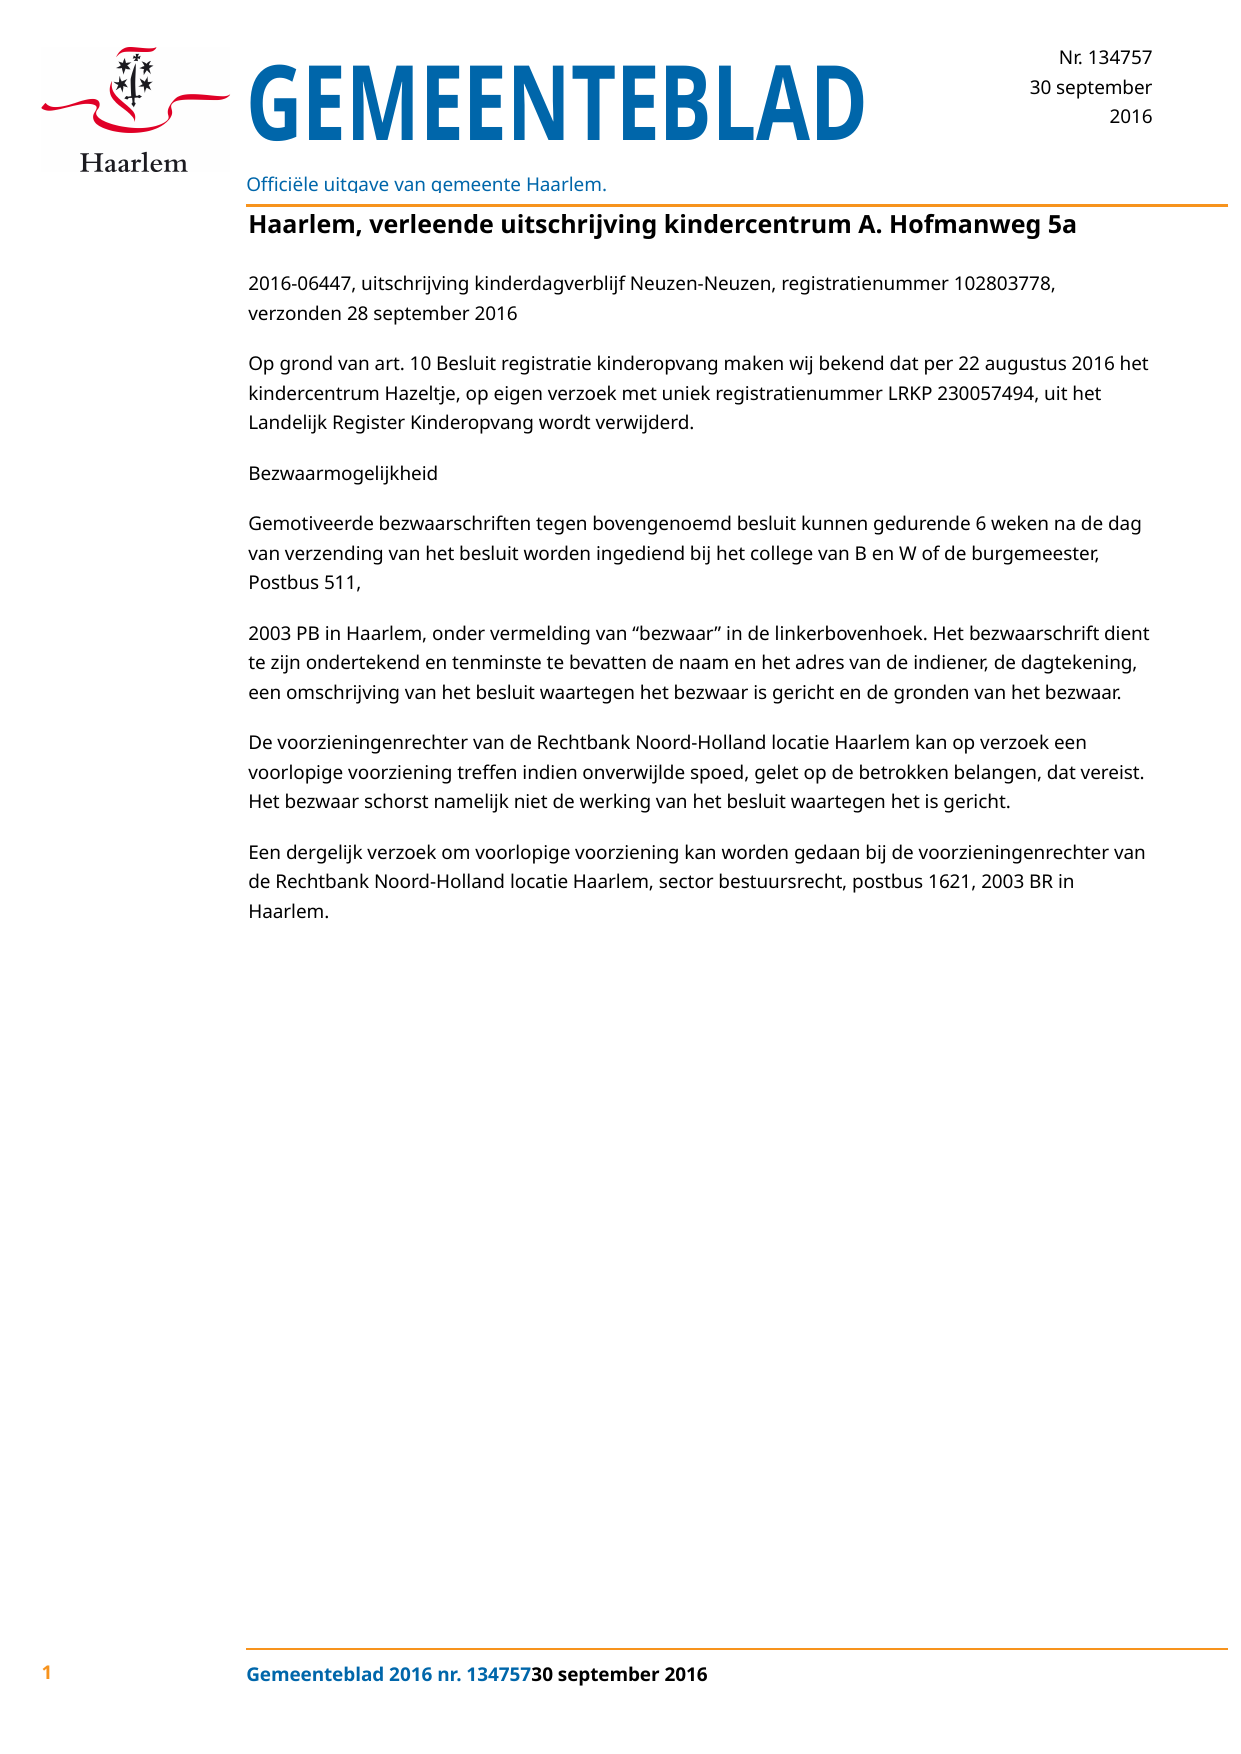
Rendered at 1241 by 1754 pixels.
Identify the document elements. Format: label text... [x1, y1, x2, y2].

text 2016-06447, uitschrijving kinderdagverblijf Neuzen-Neuzen, registratienummer 102803778, verzonden 28 september 2016 [248, 270, 1152, 326]
text De voorzieningenrechter van de Rechtbank Noord-Holland locatie Haarlem kan op verzoek een voorlopige voorziening treffen indien onverwijlde spoed, gelet op de betrokken belangen, dat vereist. Het bezwaar schorst namelijk niet de werking van het besluit waartegen het is gericht. [248, 729, 1152, 814]
text 2003 PB in Haarlem, onder vermelding van “bezwaar” in de linkerbovenhoek. Het bezwaarschrift dient te zijn ondertekend en tenminste te bevatten de naam en het adres van de indiener, de dagtekening, een omschrijving van het besluit waartegen het bezwaar is gericht en de gronden van het bezwaar. [248, 620, 1152, 705]
text Op grond van art. 10 Besluit registratie kinderopvang maken wij bekend dat per 22 augustus 2016 het kindercentrum Hazeltje, op eigen verzoek met uniek registratienummer LRKP 230057494, uit het Landelijk Register Kinderopvang wordt verwijderd. [248, 350, 1152, 435]
text Een dergelijk verzoek om voorlopige voorziening kan worden gedaan bij de voorzieningenrechter van de Rechtbank Noord-Holland locatie Haarlem, sector bestuursrecht, postbus 1621, 2003 BR in Haarlem. [248, 839, 1152, 924]
picture [41, 47, 231, 172]
text Bezwaarmogelijkheid [248, 460, 1152, 486]
text Gemotiveerde bezwaarschriften tegen bovengenoemd besluit kunnen gedurende 6 weken na de dag van verzending van het besluit worden ingediend bij het college van B en W of de burgemeester, Postbus 511, [248, 510, 1152, 595]
text Haarlem, verleende uitschrijving kindercentrum A. Hofmanweg 5a [248, 207, 1152, 241]
